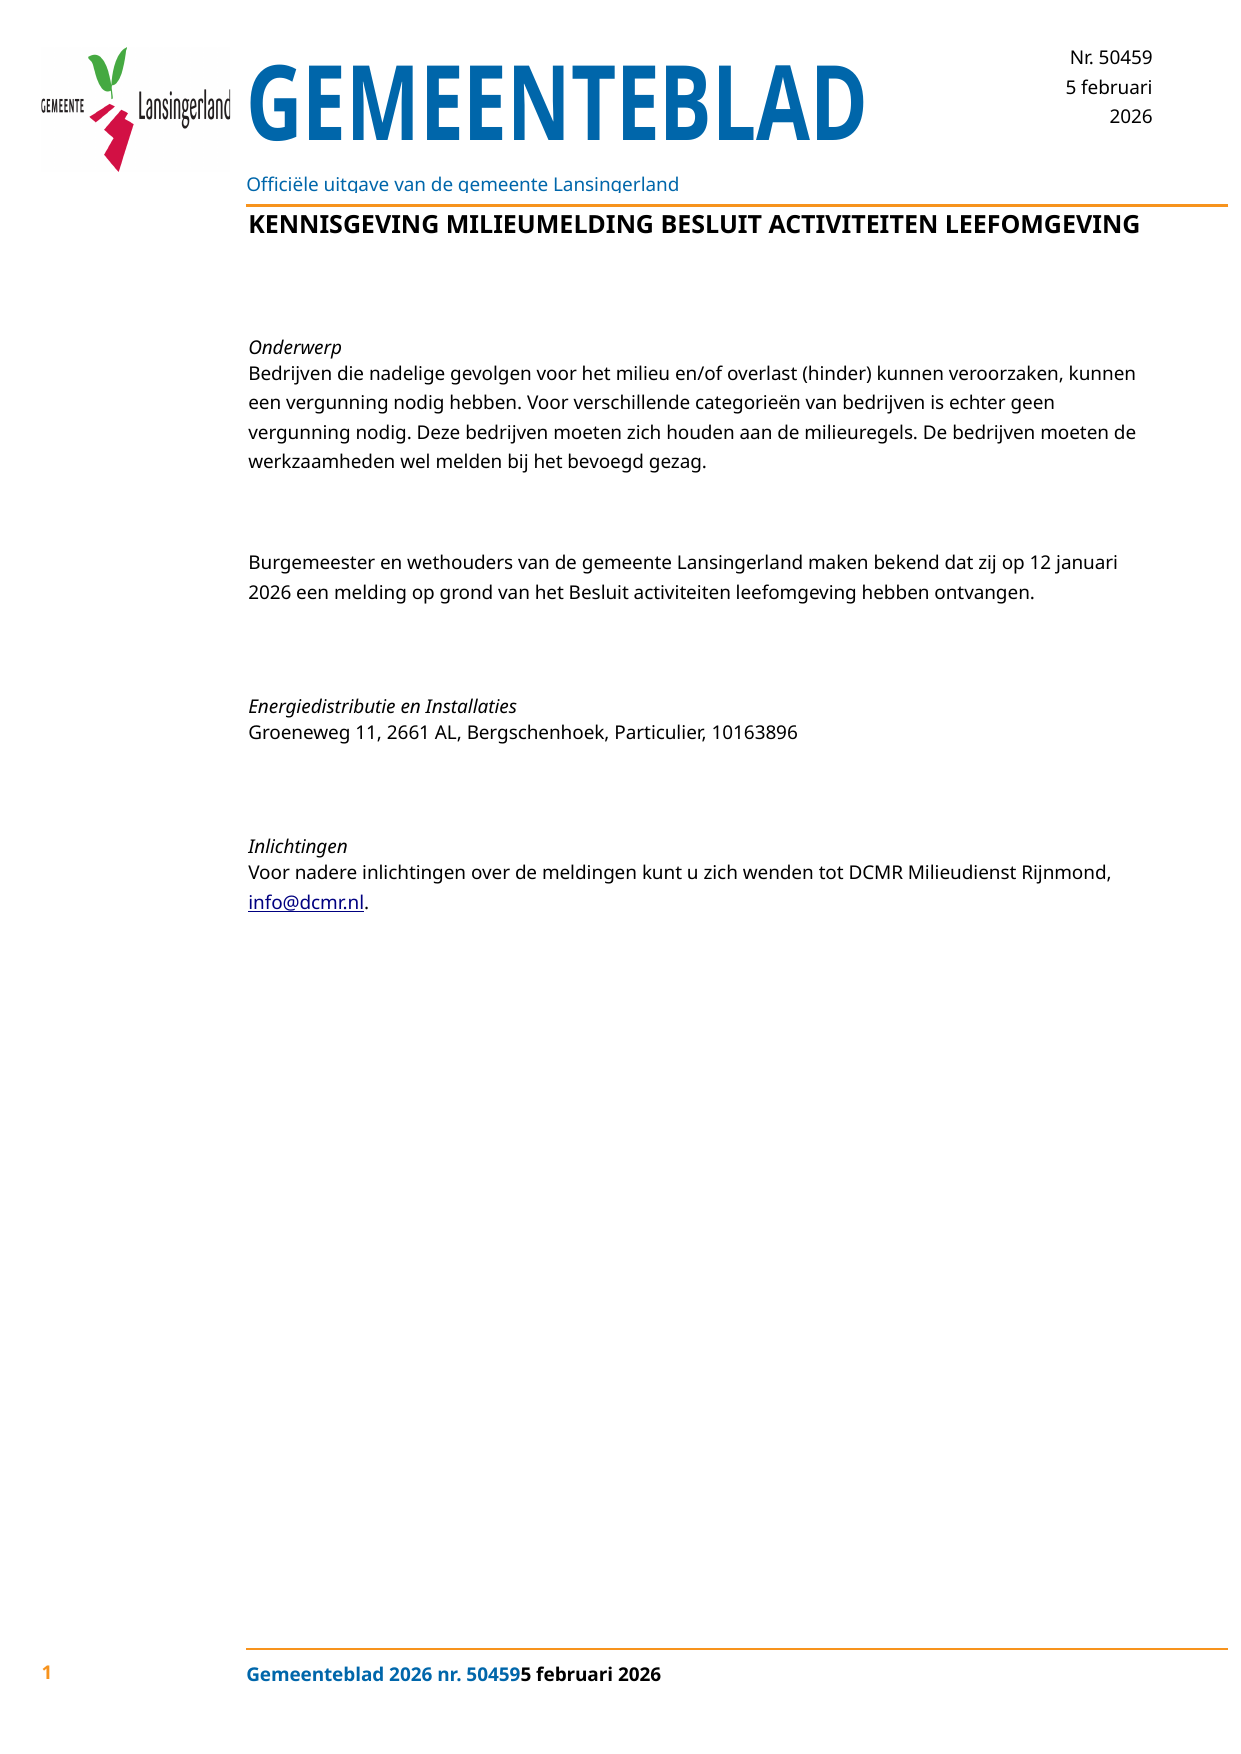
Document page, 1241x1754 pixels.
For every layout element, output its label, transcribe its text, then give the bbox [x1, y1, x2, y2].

picture [41, 47, 231, 172]
text Voor nadere inlichtingen over de meldingen kunt u zich wenden tot DCMR Milieudienst Rijnmond, info@dcmr.nl. [248, 859, 1152, 915]
text Burgemeester en wethouders van de gemeente Lansingerland maken bekend dat zij op 12 januari 2026 een melding op grond van het Besluit activiteiten leefomgeving hebben ontvangen. [248, 549, 1152, 605]
text Energiedistributie en Installaties [248, 693, 1152, 719]
text Onderwerp [248, 334, 1152, 360]
text Groeneweg 11, 2661 AL, Bergschenhoek, Particulier, 10163896 [248, 719, 1152, 745]
text Bedrijven die nadelige gevolgen voor het milieu en/of overlast (hinder) kunnen veroorzaken, kunnen een vergunning nodig hebben. Voor verschillende categorieën van bedrijven is echter geen vergunning nodig. Deze bedrijven moeten zich houden aan de milieuregels. De bedrijven moeten de werkzaamheden wel melden bij het bevoegd gezag. [248, 360, 1152, 474]
text Inlichtingen [248, 834, 1152, 859]
text KENNISGEVING MILIEUMELDING BESLUIT ACTIVITEITEN LEEFOMGEVING [248, 207, 1152, 241]
